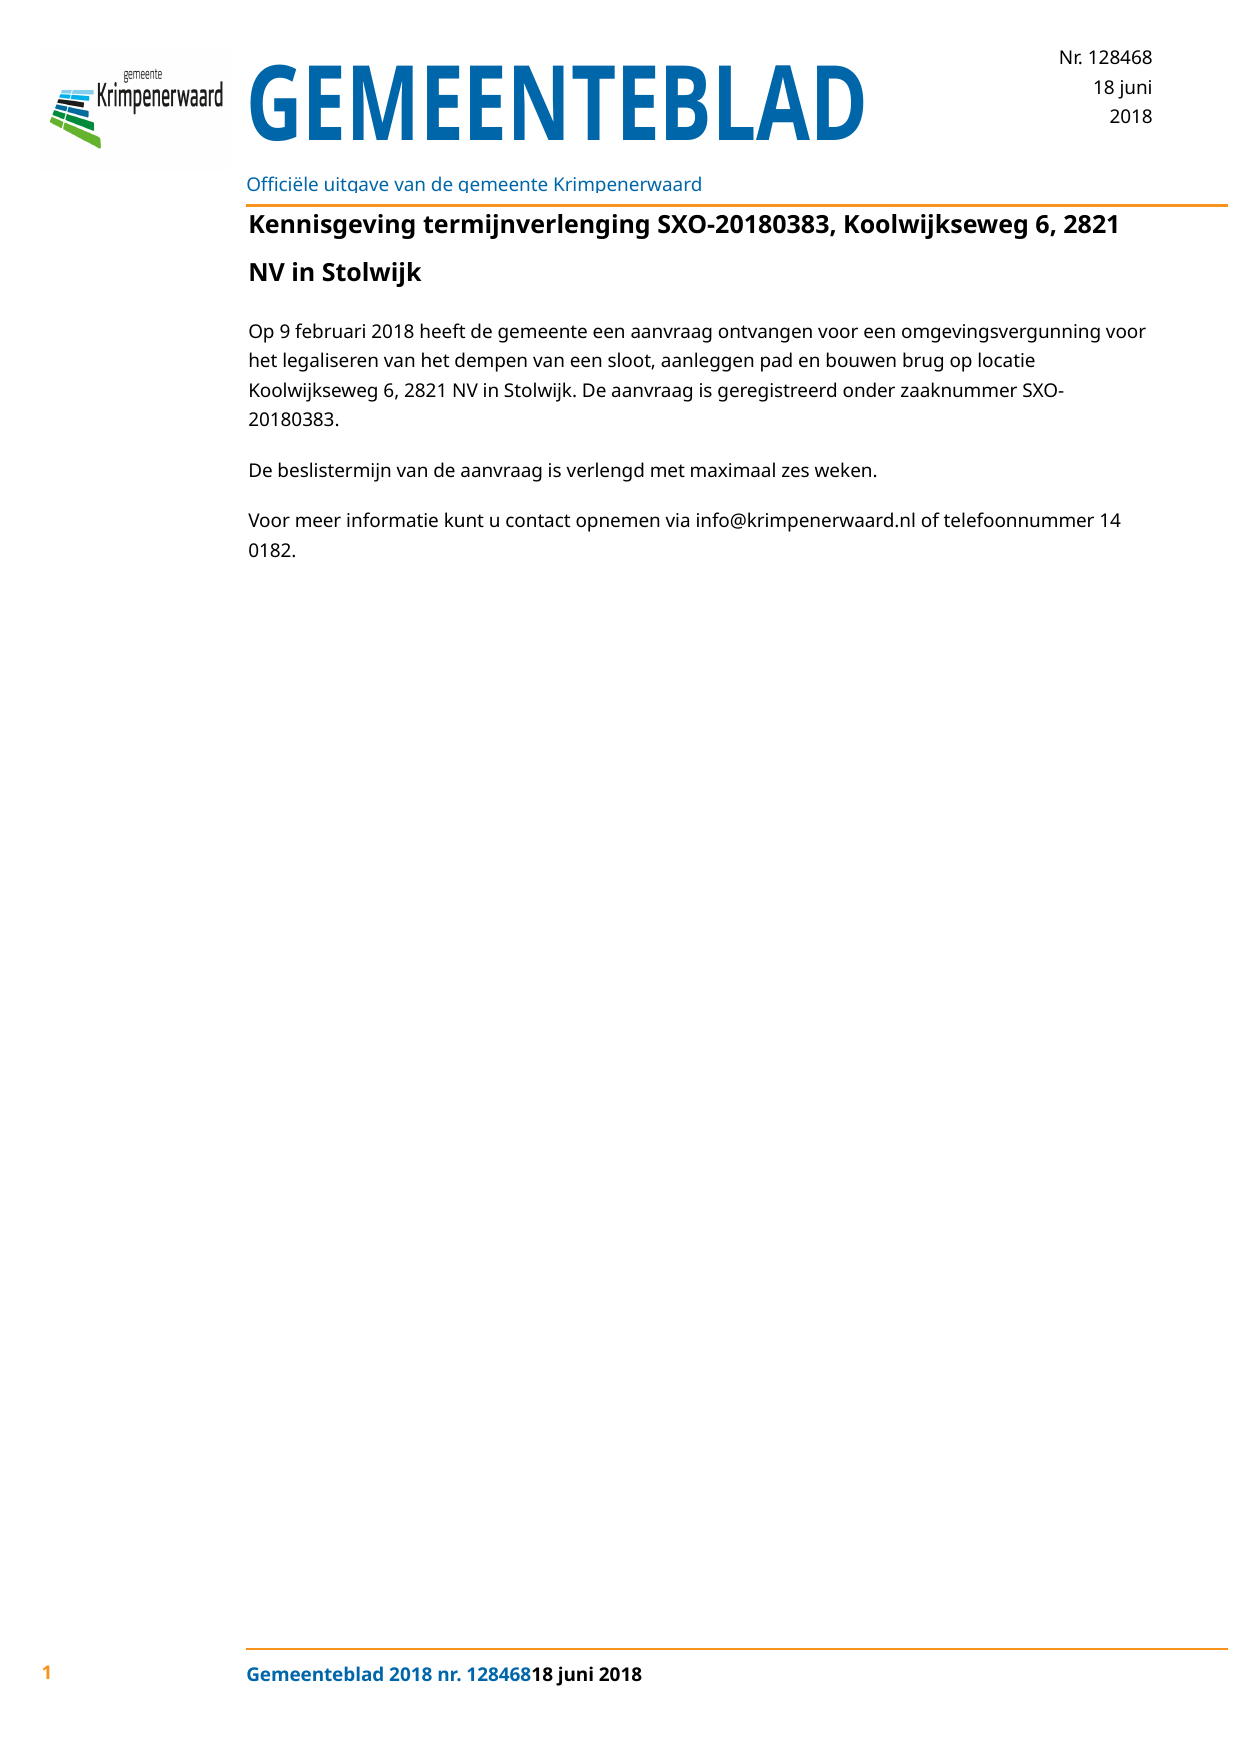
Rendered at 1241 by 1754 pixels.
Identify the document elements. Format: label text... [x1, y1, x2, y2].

text Voor meer informatie kunt u contact opnemen via info@krimpenerwaard.nl of telefoonnummer 14 0182. [248, 507, 1152, 563]
picture [41, 47, 231, 172]
text Kennisgeving termijnverlenging SXO-20180383, Koolwijkseweg 6, 2821 NV in Stolwijk [248, 207, 1152, 288]
text Op 9 februari 2018 heeft de gemeente een aanvraag ontvangen voor een omgevingsvergunning voor het legaliseren van het dempen van een sloot, aanleggen pad en bouwen brug op locatie Koolwijkseweg 6, 2821 NV in Stolwijk. De aanvraag is geregistreerd onder zaaknummer SXO-20180383. [248, 318, 1152, 432]
text De beslistermijn van de aanvraag is verlengd met maximaal zes weken. [248, 457, 1152, 483]
